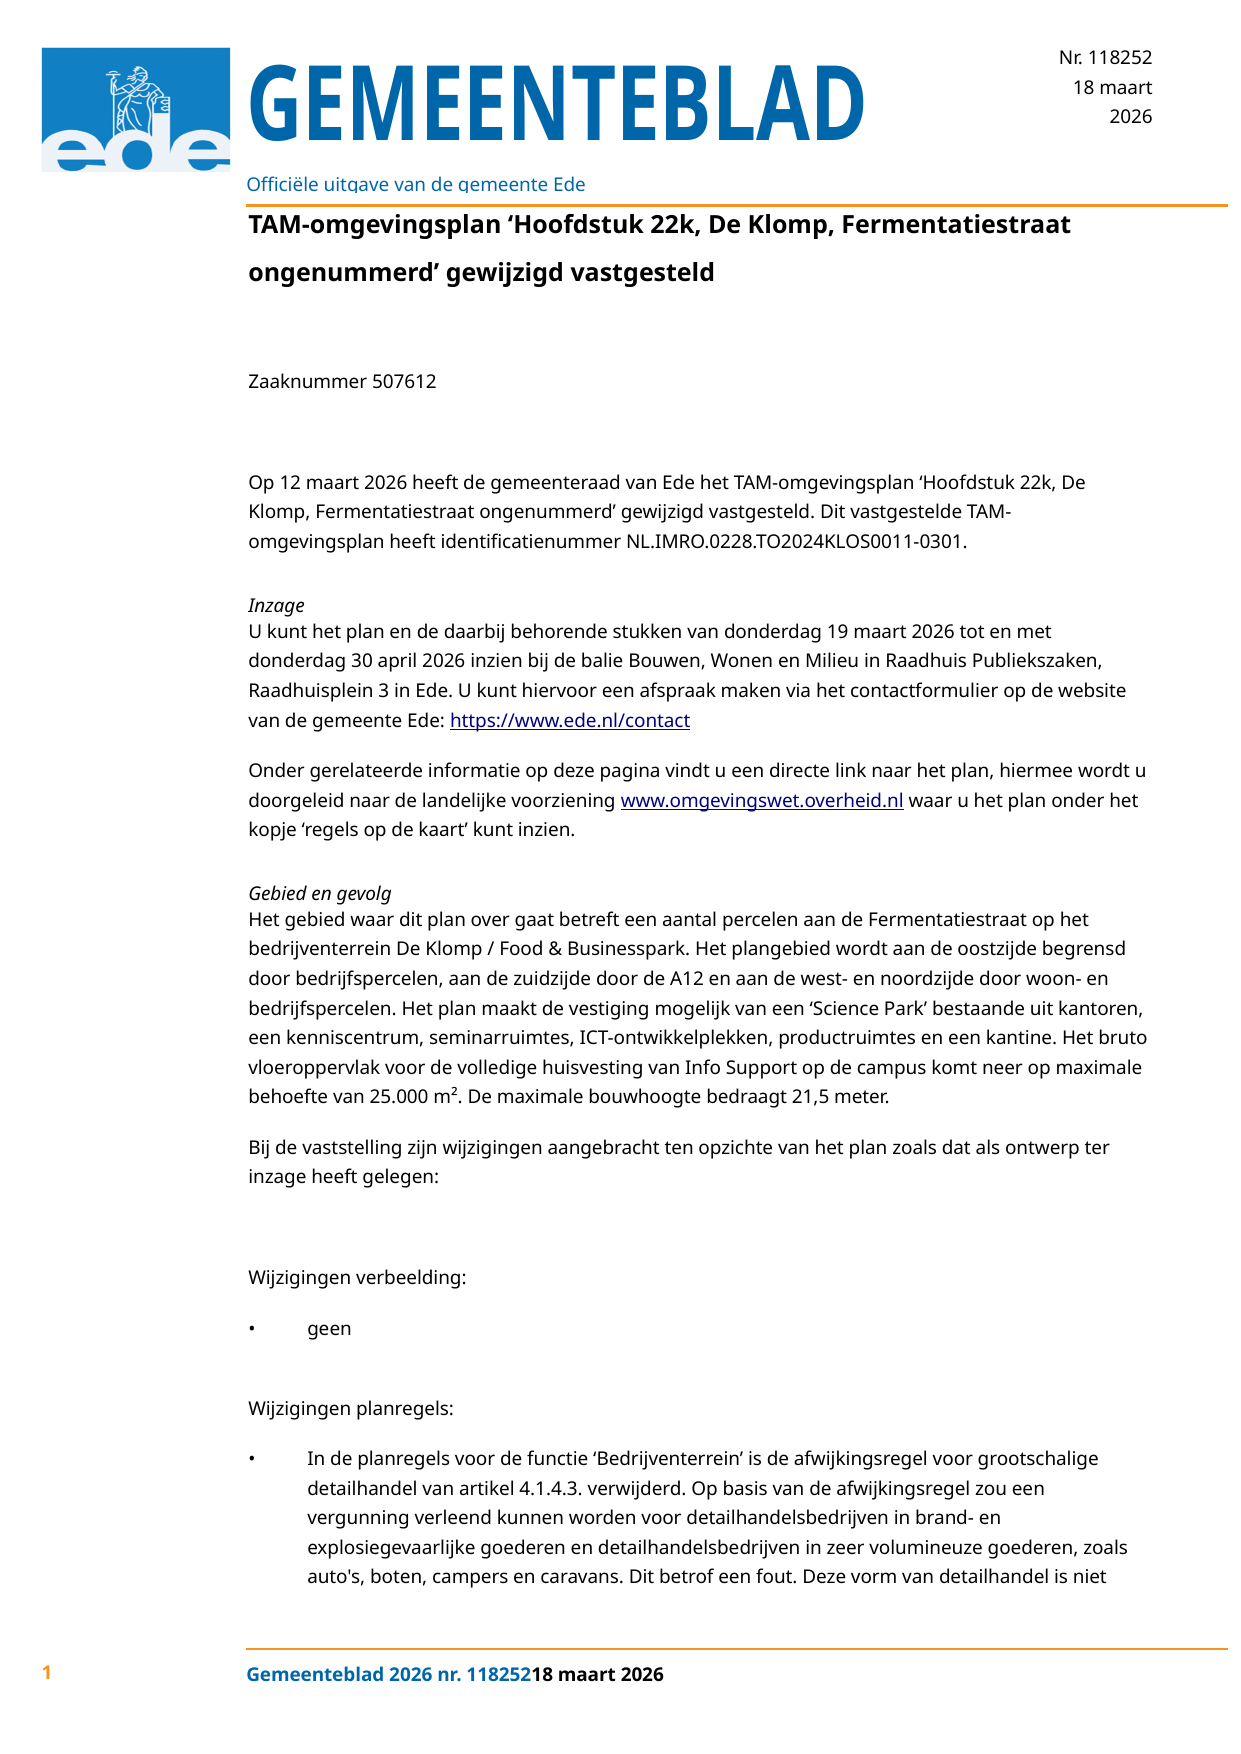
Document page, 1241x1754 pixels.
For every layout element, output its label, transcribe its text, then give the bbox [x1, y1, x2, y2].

text TAM-omgevingsplan ‘Hoofdstuk 22k, De Klomp, Fermentatiestraat ongenummerd’ gewijzigd vastgesteld [248, 207, 1152, 288]
text U kunt het plan en de daarbij behorende stukken van donderdag 19 maart 2026 tot en met donderdag 30 april 2026 inzien bij de balie Bouwen, Wonen en Milieu in Raadhuis Publiekszaken, Raadhuisplein 3 in Ede. U kunt hiervoor een afspraak maken via het contactformulier op de website van de gemeente Ede: https://www.ede.nl/contact [248, 618, 1152, 732]
text Gebied en gevolg [248, 880, 1152, 906]
text Wijzigingen verbeelding: [248, 1264, 1152, 1290]
text Inzage [248, 592, 1152, 618]
text Wijzigingen planregels: [248, 1395, 1152, 1421]
text Op 12 maart 2026 heeft de gemeenteraad van Ede het TAM-omgevingsplan ‘Hoofdstuk 22k, De Klomp, Fermentatiestraat ongenummerd’ gewijzigd vastgesteld. Dit vastgestelde TAM- omgevingsplan heeft identificatienummer NL.IMRO.0228.TO2024KLOS0011-0301. [248, 469, 1152, 554]
picture [41, 47, 231, 172]
text Zaaknummer 507612 [248, 368, 1152, 394]
list In de planregels voor de functie ‘Bedrijventerrein’ is de afwijkingsregel voor grootschalige detailhandel van artikel 4.1.4.3. verwijderd. Op basis van de afwijkingsregel zou een vergunning verleend kunnen worden voor detailhandelsbedrijven in brand- en explosiegevaarlijke goederen en detailhandelsbedrijven in zeer volumineuze goederen, zoals auto's, boten, campers en caravans. Dit betrof een fout. Deze vorm van detailhandel is niet [248, 1445, 1152, 1589]
text Bij de vaststelling zijn wijzigingen aangebracht ten opzichte van het plan zoals dat als ontwerp ter inzage heeft gelegen: [248, 1134, 1152, 1189]
text Onder gerelateerde informatie op deze pagina vindt u een directe link naar het plan, hiermee wordt u doorgeleid naar de landelijke voorziening www.omgevingswet.overheid.nl waar u het plan onder het kopje ‘regels op de kaart’ kunt inzien. [248, 757, 1152, 842]
text Het gebied waar dit plan over gaat betreft een aantal percelen aan de Fermentatiestraat op het bedrijventerrein De Klomp / Food & Businesspark. Het plangebied wordt aan de oostzijde begrensd door bedrijfspercelen, aan de zuidzijde door de A12 en aan de west- en noordzijde door woon- en bedrijfspercelen. Het plan maakt de vestiging mogelijk van een ‘Science Park’ bestaande uit kantoren, een kenniscentrum, seminarruimtes, ICT-ontwikkelplekken, productruimtes en een kantine. Het bruto vloeroppervlak voor de volledige huisvesting van Info Support op de campus komt neer op maximale behoefte van 25.000 m². De maximale bouwhoogte bedraagt 21,5 meter. [248, 906, 1152, 1109]
list geen [248, 1315, 1152, 1341]
